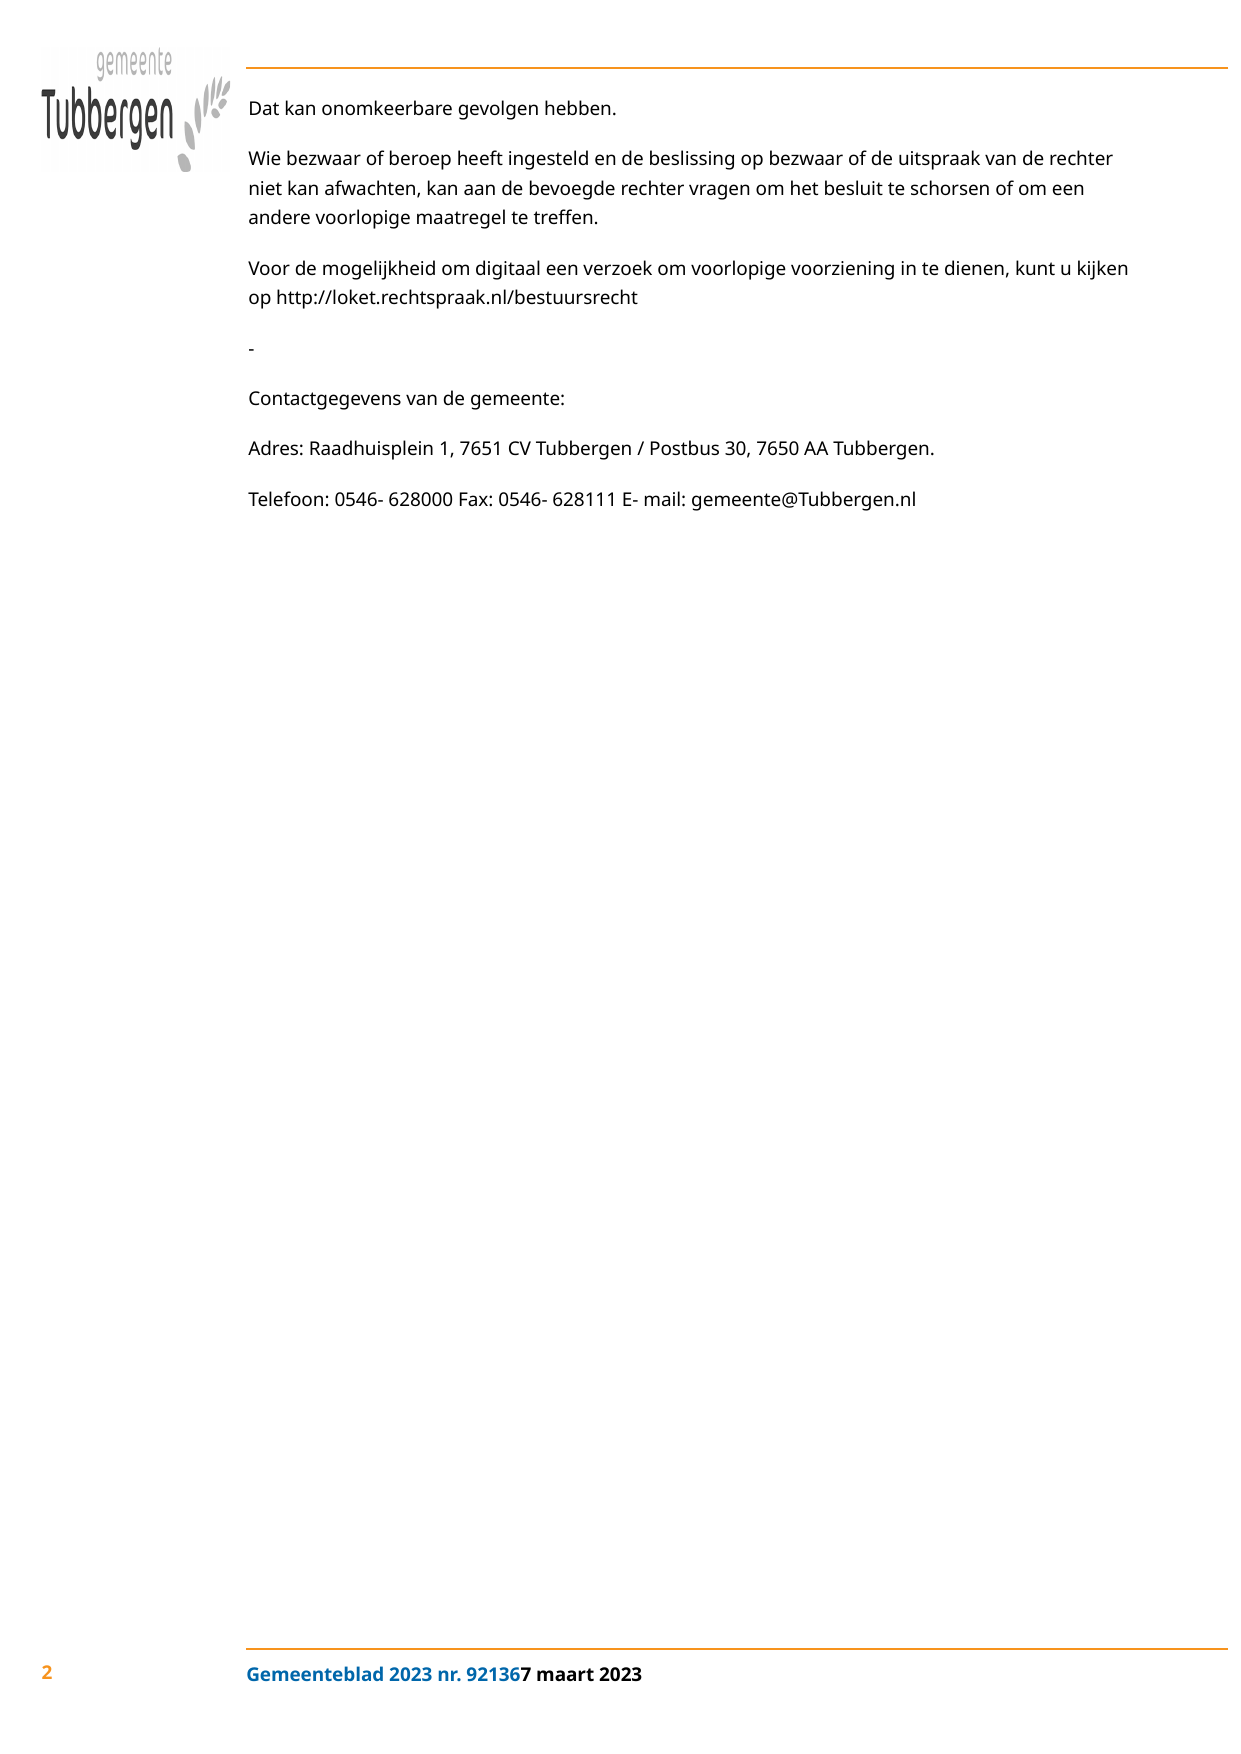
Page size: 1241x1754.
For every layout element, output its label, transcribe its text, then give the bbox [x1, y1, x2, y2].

text Contactgegevens van de gemeente: [248, 385, 1152, 411]
text Adres: Raadhuisplein 1, 7651 CV Tubbergen / Postbus 30, 7650 AA Tubbergen. [248, 436, 1152, 461]
text Dat kan onomkeerbare gevolgen hebben. [248, 95, 1152, 121]
text Wie bezwaar of beroep heeft ingesteld en de beslissing op bezwaar of de uitspraak van de rechter niet kan afwachten, kan aan de bevoegde rechter vragen om het besluit te schorsen of om een andere voorlopige maatregel te treffen. [248, 145, 1152, 230]
text - [248, 335, 1152, 361]
picture [41, 47, 231, 172]
text Telefoon: 0546- 628000 Fax: 0546- 628111 E- mail: gemeente@Tubbergen.nl [248, 486, 1152, 512]
text Voor de mogelijkheid om digitaal een verzoek om voorlopige voorziening in te dienen, kunt u kijken op http://loket.rechtspraak.nl/bestuursrecht [248, 255, 1152, 310]
